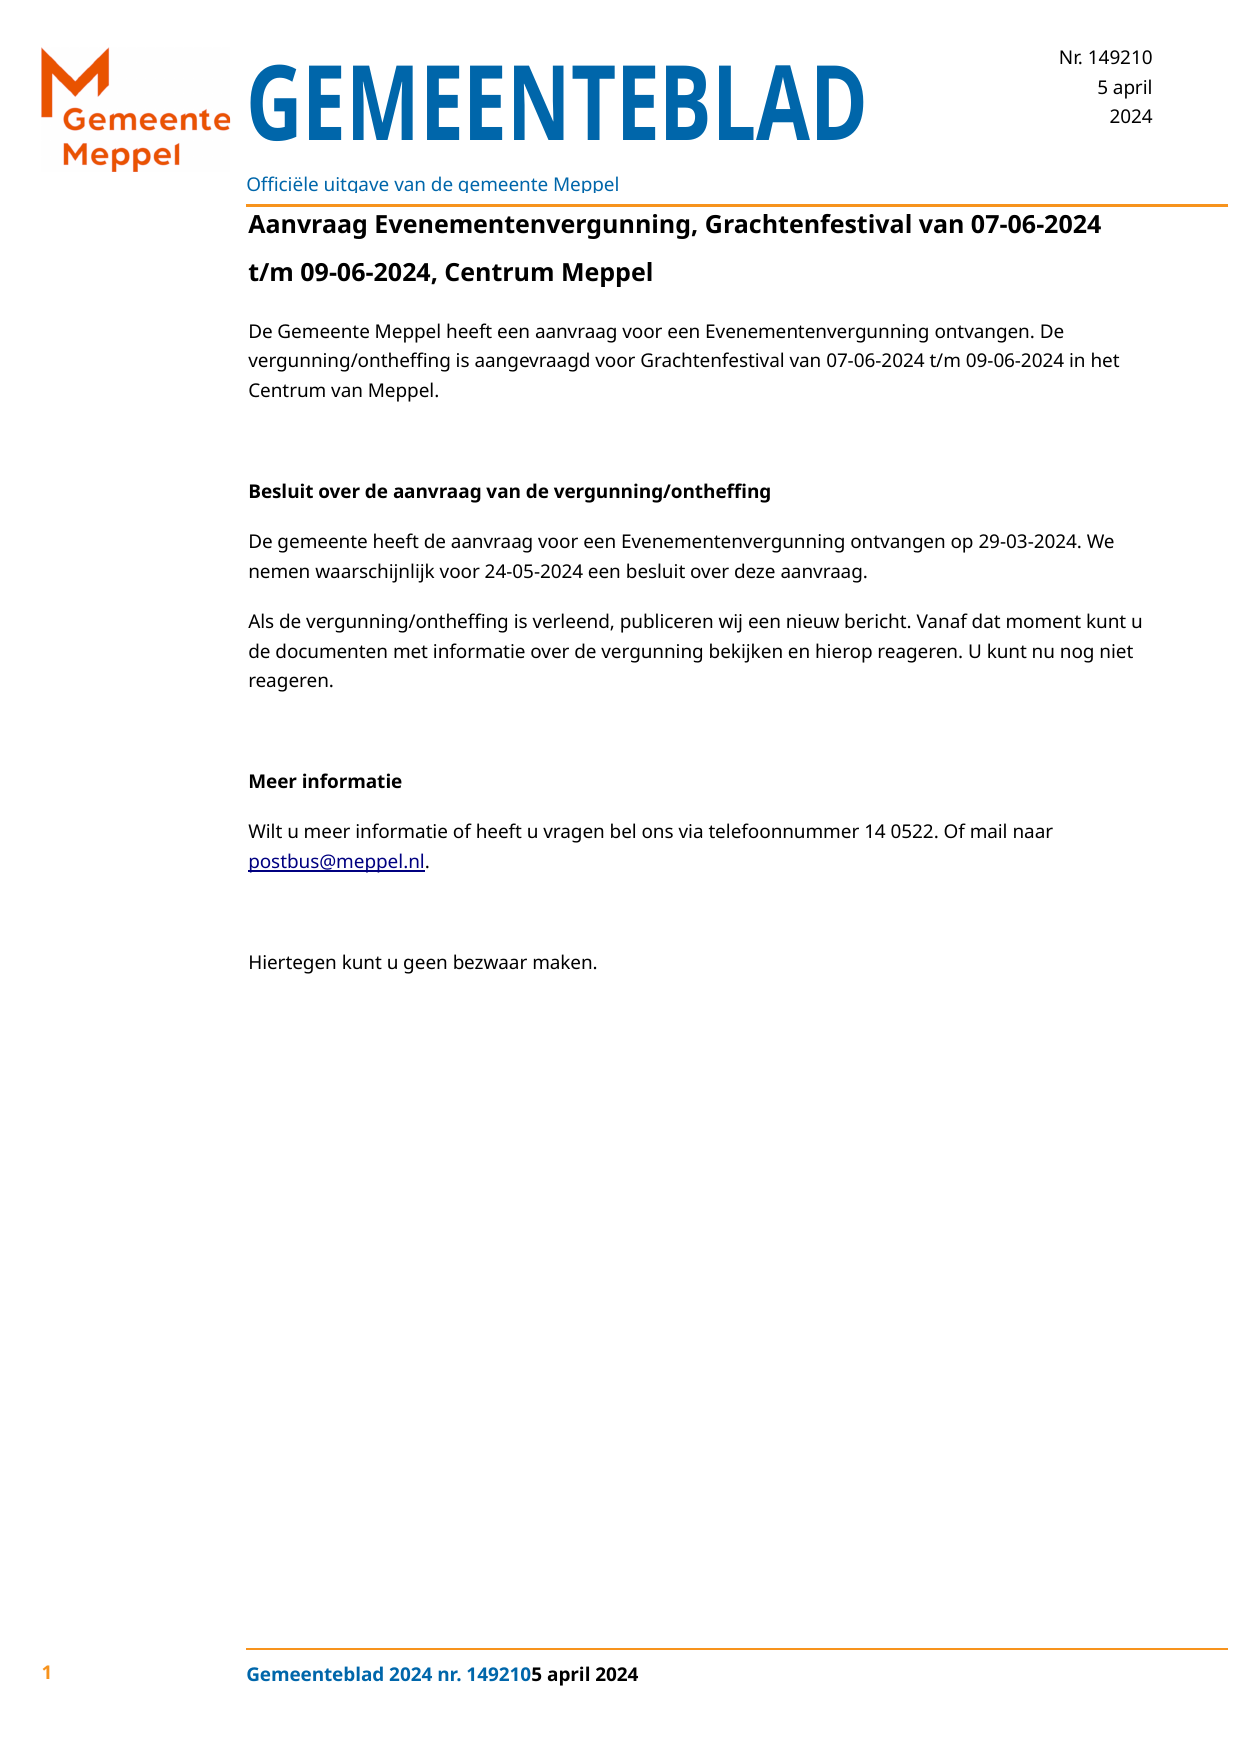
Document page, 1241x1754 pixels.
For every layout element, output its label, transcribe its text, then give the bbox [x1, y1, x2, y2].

text Besluit over de aanvraag van de vergunning/ontheffing [248, 478, 1152, 504]
text Hiertegen kunt u geen bezwaar maken. [248, 949, 1152, 975]
text Als de vergunning/ontheffing is verleend, publiceren wij een nieuw bericht. Vanaf dat moment kunt u de documenten met informatie over de vergunning bekijken en hierop reageren. U kunt nu nog niet reageren. [248, 608, 1152, 693]
text De Gemeente Meppel heeft een aanvraag voor een Evenementenvergunning ontvangen. De vergunning/ontheffing is aangevraagd voor Grachtenfestival van 07-06-2024 t/m 09-06-2024 in het Centrum van Meppel. [248, 318, 1152, 403]
text De gemeente heeft de aanvraag voor een Evenementenvergunning ontvangen op 29-03-2024. We nemen waarschijnlijk voor 24-05-2024 een besluit over deze aanvraag. [248, 528, 1152, 584]
text Aanvraag Evenementenvergunning, Grachtenfestival van 07-06-2024 t/m 09-06-2024, Centrum Meppel [248, 207, 1152, 288]
picture [41, 47, 231, 172]
text Wilt u meer informatie of heeft u vragen bel ons via telefoonnummer 14 0522. Of mail naar postbus@meppel.nl. [248, 819, 1152, 874]
text Meer informatie [248, 768, 1152, 794]
